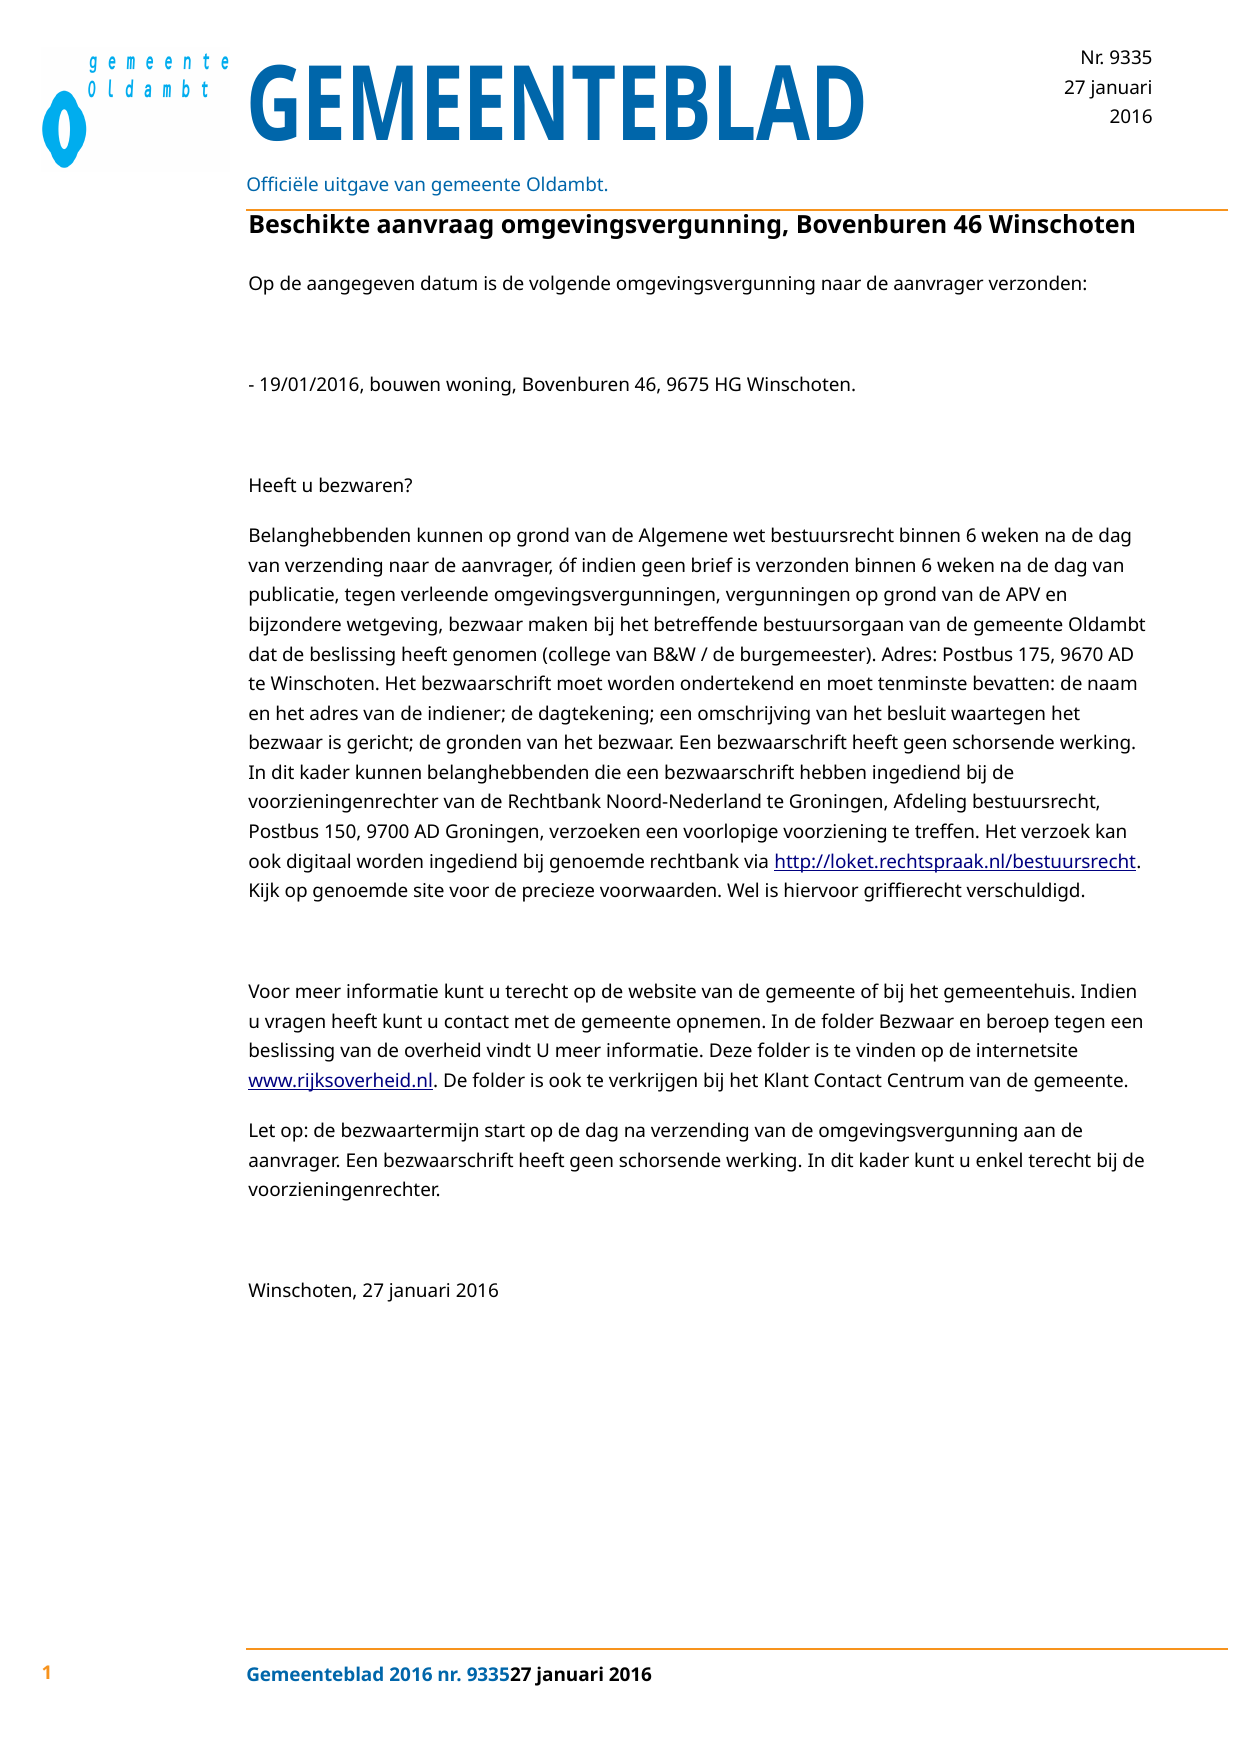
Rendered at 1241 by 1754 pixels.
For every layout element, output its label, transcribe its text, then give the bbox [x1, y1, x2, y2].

text Voor meer informatie kunt u terecht op de website van de gemeente of bij het gemeentehuis. Indien u vragen heeft kunt u contact met de gemeente opnemen. In de folder Bezwaar en beroep tegen een beslissing van de overheid vindt U meer informatie. Deze folder is te vinden op de internetsite www.rijksoverheid.nl. De folder is ook te verkrijgen bij het Klant Contact Centrum van de gemeente. [248, 978, 1152, 1093]
text Op de aangegeven datum is de volgende omgevingsvergunning naar de aanvrager verzonden: [248, 270, 1152, 296]
text Heeft u bezwaren? [248, 472, 1152, 498]
text Belanghebbenden kunnen op grond van de Algemene wet bestuursrecht binnen 6 weken na de dag van verzending naar de aanvrager, óf indien geen brief is verzonden binnen 6 weken na de dag van publicatie, tegen verleende omgevingsvergunningen, vergunningen op grond van de APV en bijzondere wetgeving, bezwaar maken bij het betreffende bestuursorgaan van de gemeente Oldambt dat de beslissing heeft genomen (college van B&W / de burgemeester). Adres: Postbus 175, 9670 AD te Winschoten. Het bezwaarschrift moet worden ondertekend en moet tenminste bevatten: de naam en het adres van de indiener; de dagtekening; een omschrijving van het besluit waartegen het bezwaar is gericht; de gronden van het bezwaar. Een bezwaarschrift heeft geen schorsende werking. In dit kader kunnen belanghebbenden die een bezwaarschrift hebben ingediend bij de voorzieningenrechter van de Rechtbank Noord-Nederland te Groningen, Afdeling bestuursrecht, Postbus 150, 9700 AD Groningen, verzoeken een voorlopige voorziening te treffen. Het verzoek kan ook digitaal worden ingediend bij genoemde rechtbank via http://loket.rechtspraak.nl/bestuursrecht. Kijk op genoemde site voor de precieze voorwaarden. Wel is hiervoor griffierecht verschuldigd. [248, 522, 1152, 903]
text - 19/01/2016, bouwen woning, Bovenburen 46, 9675 HG Winschoten. [248, 371, 1152, 397]
picture [41, 47, 231, 172]
text Beschikte aanvraag omgevingsvergunning, Bovenburen 46 Winschoten [248, 211, 1152, 241]
text Winschoten, 27 januari 2016 [248, 1277, 1152, 1303]
text Let op: de bezwaartermijn start op de dag na verzending van de omgevingsvergunning aan de aanvrager. Een bezwaarschrift heeft geen schorsende werking. In dit kader kunt u enkel terecht bij de voorzieningenrechter. [248, 1117, 1152, 1202]
